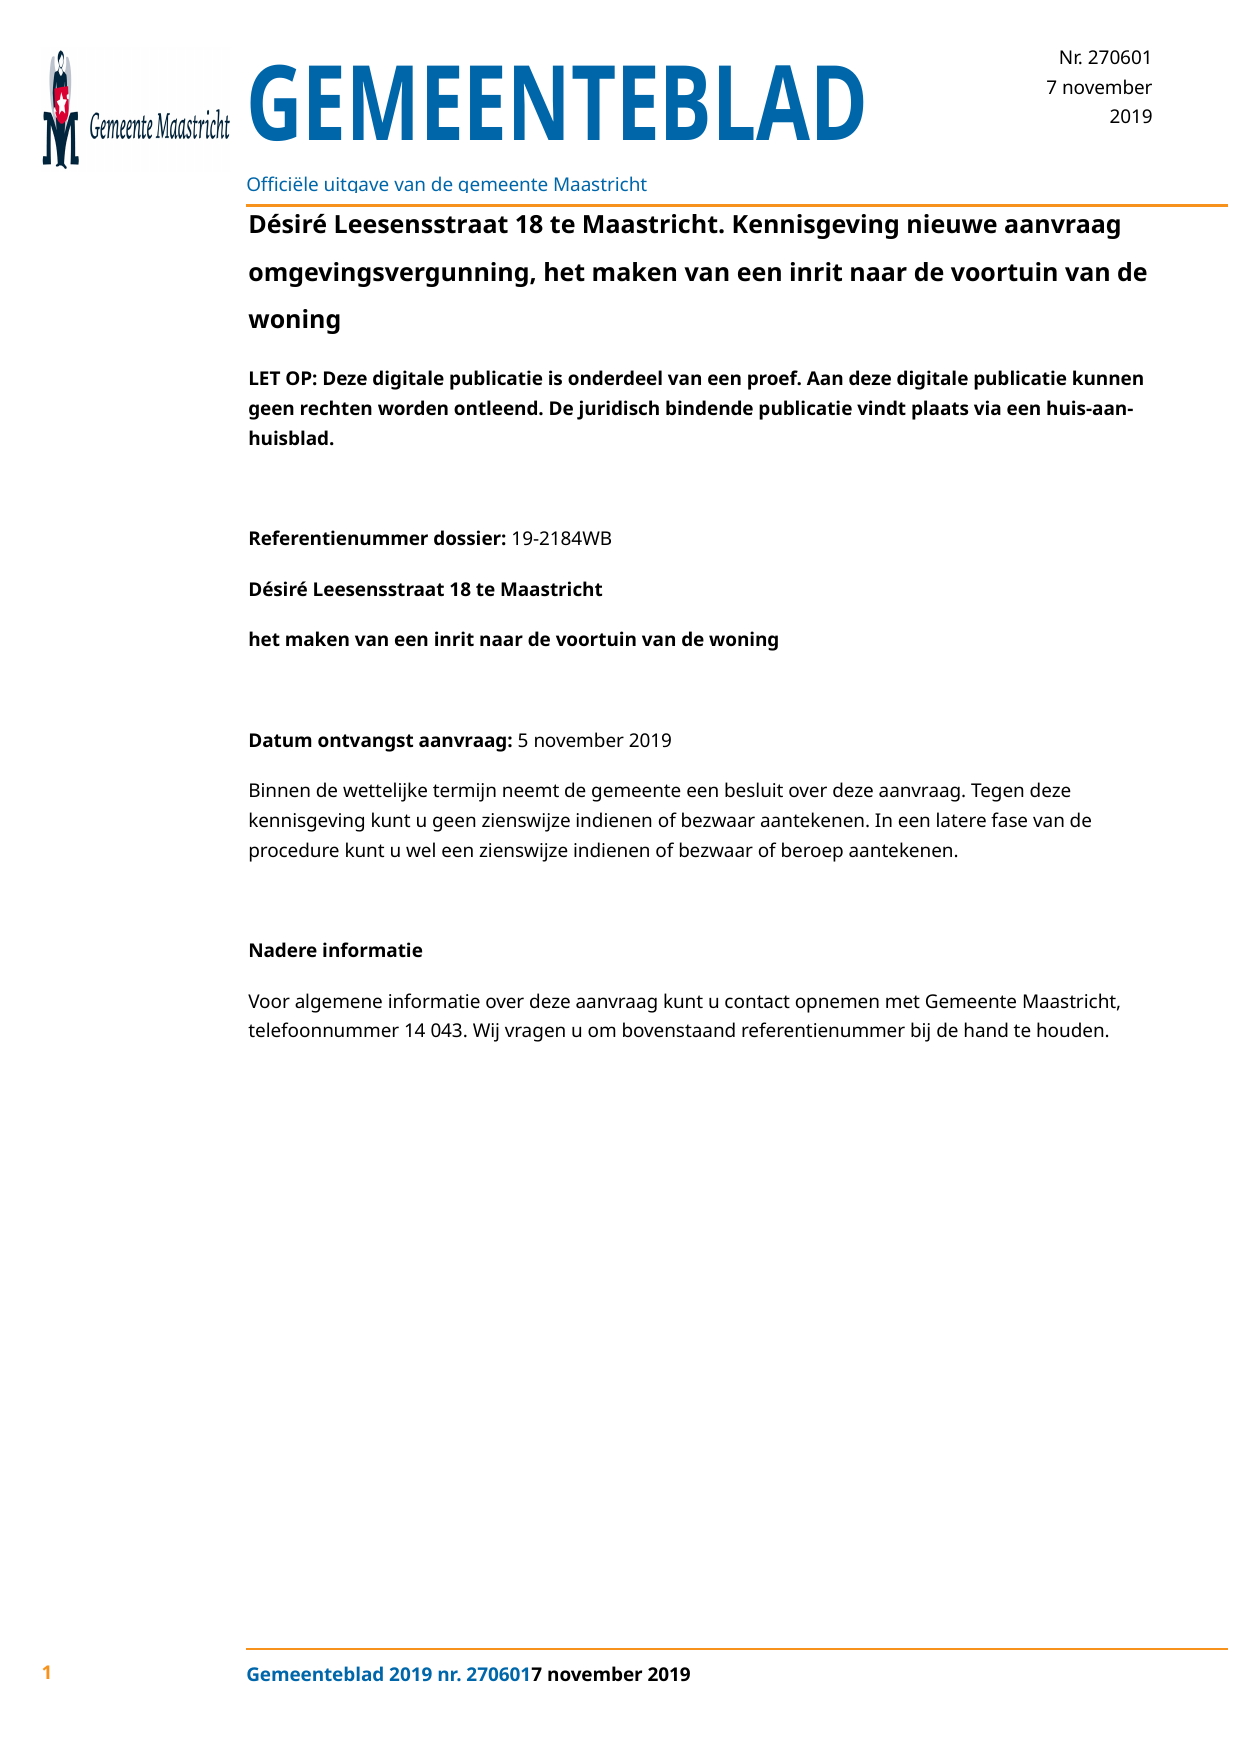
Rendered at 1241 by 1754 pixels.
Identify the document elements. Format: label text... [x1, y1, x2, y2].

text Désiré Leesensstraat 18 te Maastricht. Kennisgeving nieuwe aanvraag omgevingsvergunning, het maken van een inrit naar de voortuin van de woning [248, 207, 1152, 336]
text Voor algemene informatie over deze aanvraag kunt u contact opnemen met Gemeente Maastricht, telefoonnummer 14 043. Wij vragen u om bovenstaand referentienummer bij de hand te houden. [248, 988, 1152, 1043]
text Désiré Leesensstraat 18 te Maastricht [248, 576, 1152, 602]
text Binnen de wettelijke termijn neemt de gemeente een besluit over deze aanvraag. Tegen deze kennisgeving kunt u geen zienswijze indienen of bezwaar aantekenen. In een latere fase van de procedure kunt u wel een zienswijze indienen of bezwaar of beroep aantekenen. [248, 778, 1152, 862]
text Nadere informatie [248, 938, 1152, 963]
text het maken van een inrit naar de voortuin van de woning [248, 626, 1152, 652]
text LET OP: Deze digitale publicatie is onderdeel van een proef. Aan deze digitale publicatie kunnen geen rechten worden ontleend. De juridisch bindende publicatie vindt plaats via een huis-aan-huisblad. [248, 366, 1152, 450]
text Datum ontvangst aanvraag: 5 november 2019 [248, 727, 1152, 753]
picture [41, 47, 231, 172]
text Referentienummer dossier: 19-2184WB [248, 526, 1152, 551]
